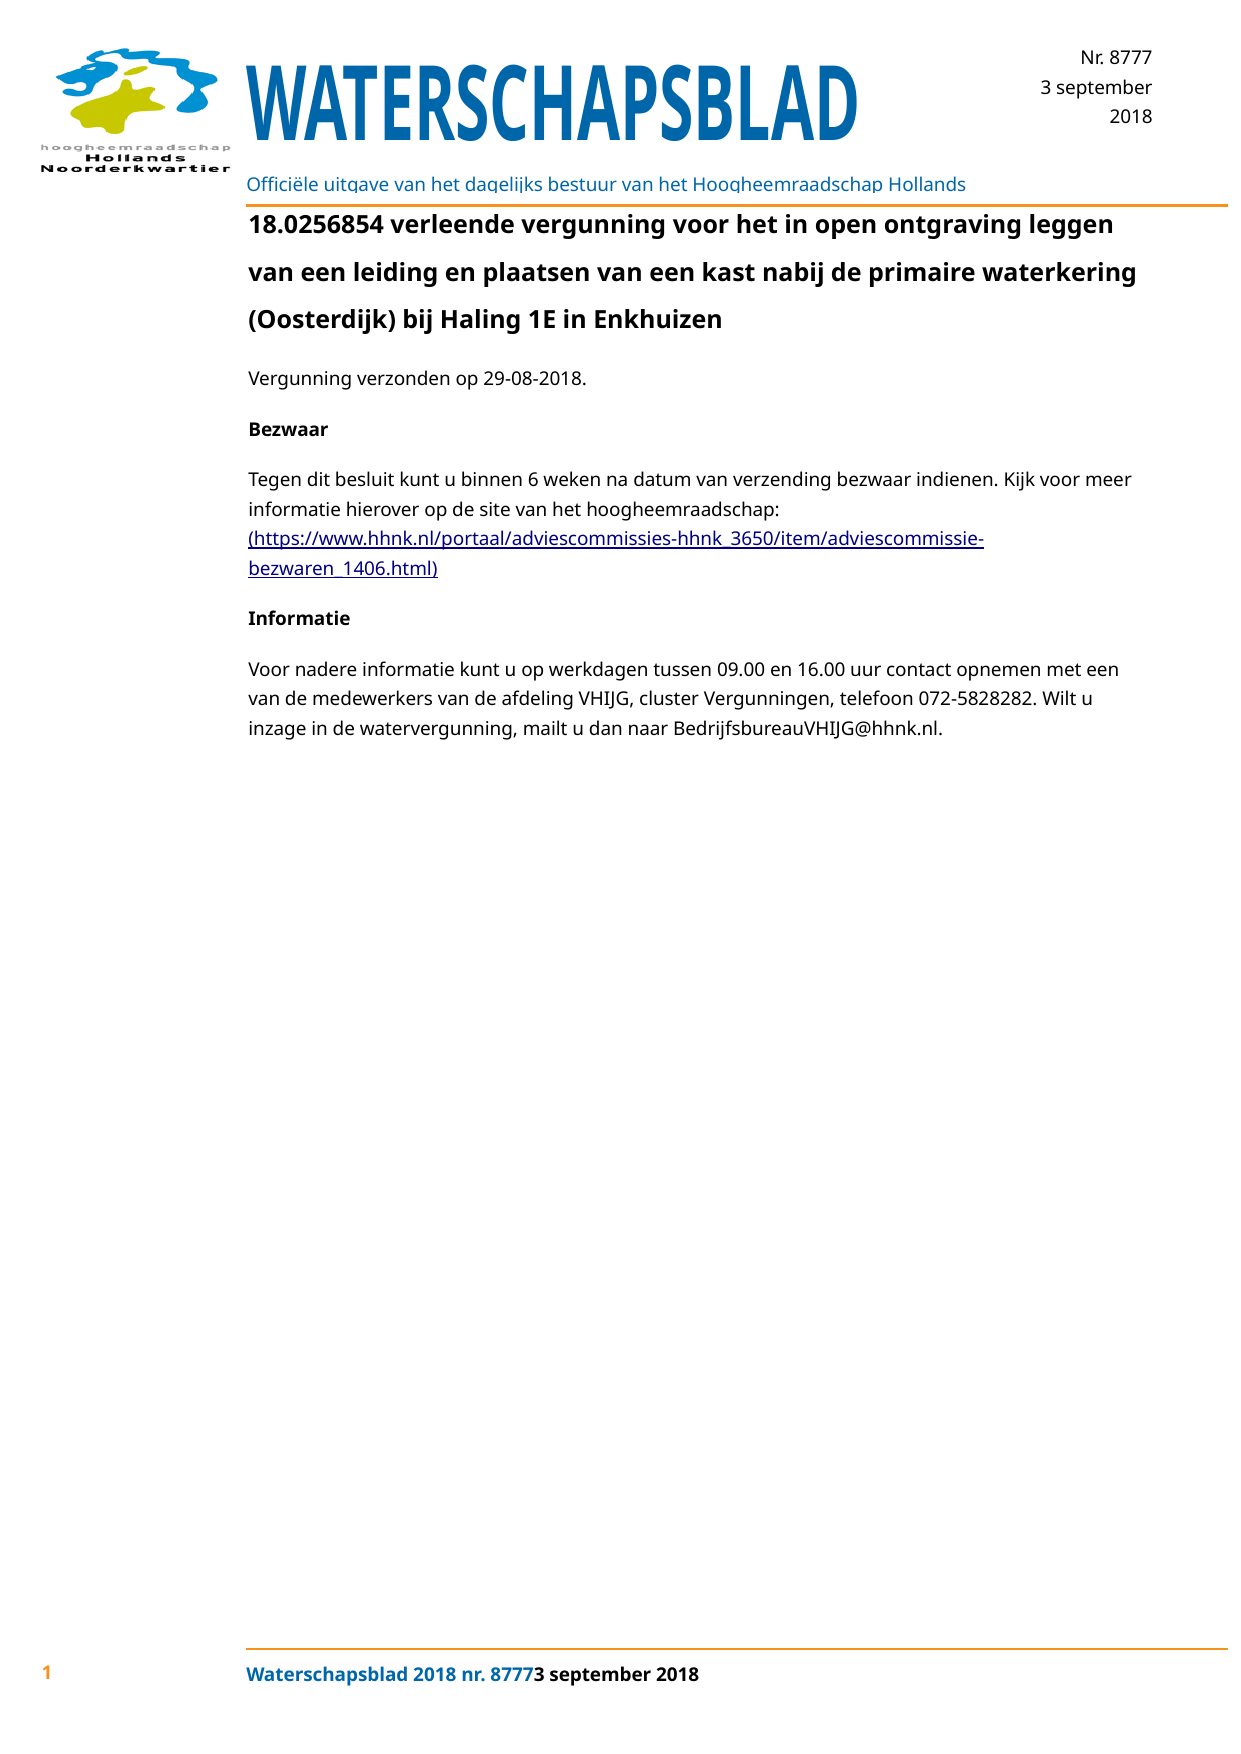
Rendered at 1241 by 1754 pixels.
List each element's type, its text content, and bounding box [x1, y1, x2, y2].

text 18.0256854 verleende vergunning voor het in open ontgraving leggen van een leiding en plaatsen van een kast nabij de primaire waterkering (Oosterdijk) bij Haling 1E in Enkhuizen [248, 207, 1152, 336]
text Tegen dit besluit kunt u binnen 6 weken na datum van verzending bezwaar indienen. Kijk voor meer informatie hierover op de site van het hoogheemraadschap: (https://www.hhnk.nl/portaal/adviescommissies-hhnk_3650/item/adviescommissie-bezwaren_1406.html) [248, 466, 1152, 581]
picture [41, 47, 231, 172]
text Informatie [248, 606, 1152, 631]
text Bezwaar [248, 416, 1152, 442]
text Voor nadere informatie kunt u op werkdagen tussen 09.00 en 16.00 uur contact opnemen met een van de medewerkers van de afdeling VHIJG, cluster Vergunningen, telefoon 072-5828282. Wilt u inzage in de watervergunning, mailt u dan naar BedrijfsbureauVHIJG@hhnk.nl. [248, 656, 1152, 741]
text Vergunning verzonden op 29-08-2018. [248, 366, 1152, 391]
